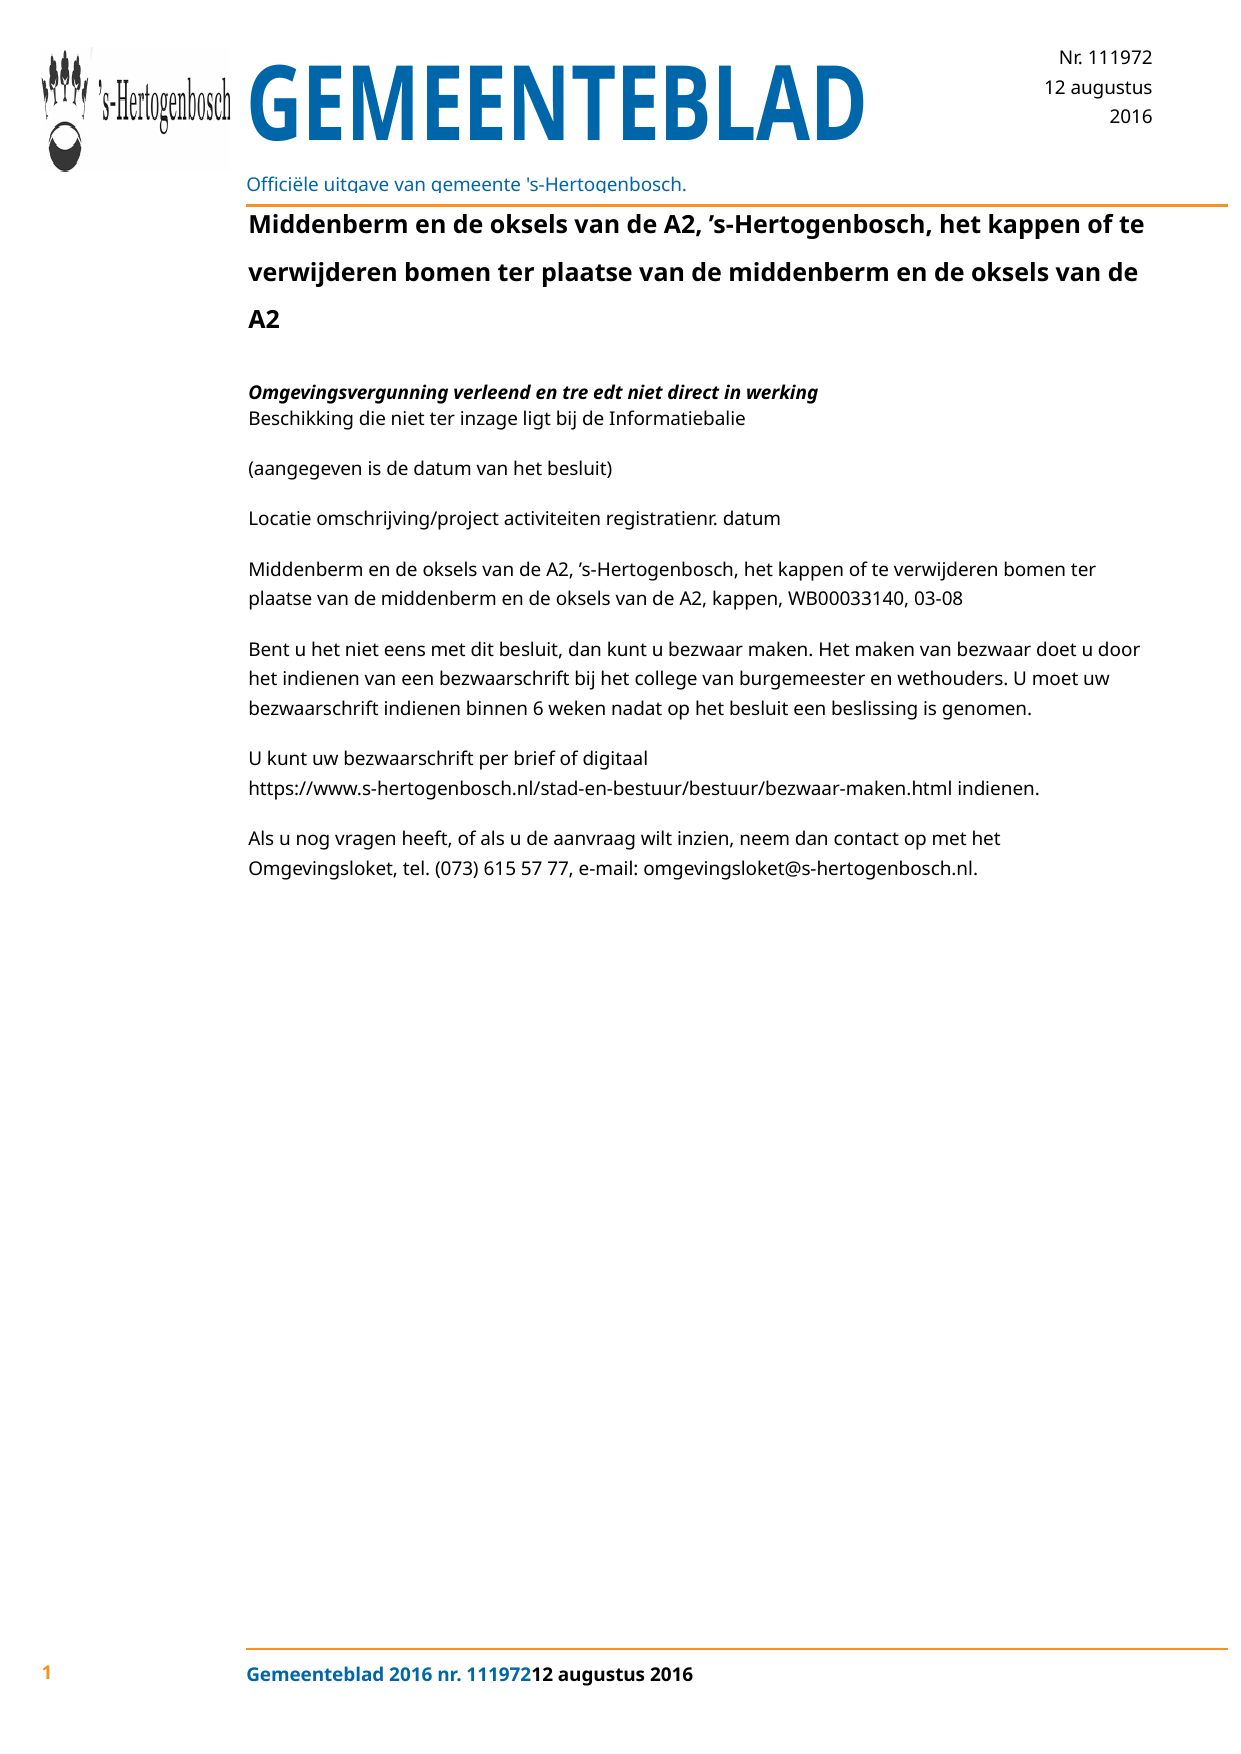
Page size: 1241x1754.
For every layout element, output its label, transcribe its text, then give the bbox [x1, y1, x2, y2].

picture [41, 47, 231, 172]
text Bent u het niet eens met dit besluit, dan kunt u bezwaar maken. Het maken van bezwaar doet u door het indienen van een bezwaarschrift bij het college van burgemeester en wethouders. U moet uw bezwaarschrift indienen binnen 6 weken nadat op het besluit een beslissing is genomen. [248, 636, 1152, 721]
text Omgevingsvergunning verleend en tre edt niet direct in werking [248, 379, 1152, 405]
text Middenberm en de oksels van de A2, ’s-Hertogenbosch, het kappen of te verwijderen bomen ter plaatse van de middenberm en de oksels van de A2 [248, 207, 1152, 336]
text U kunt uw bezwaarschrift per brief of digitaal https://www.s-hertogenbosch.nl/stad-en-bestuur/bestuur/bezwaar-maken.html indienen. [248, 746, 1152, 801]
text Locatie omschrijving/project activiteiten registratienr. datum [248, 506, 1152, 531]
text Middenberm en de oksels van de A2, ’s-Hertogenbosch, het kappen of te verwijderen bomen ter plaatse van de middenberm en de oksels van de A2, kappen, WB00033140, 03-08 [248, 556, 1152, 611]
text (aangegeven is de datum van het besluit) [248, 455, 1152, 481]
text Als u nog vragen heeft, of als u de aanvraag wilt inzien, neem dan contact op met het Omgevingsloket, tel. (073) 615 57 77, e-mail: omgevingsloket@s-hertogenbosch.nl. [248, 826, 1152, 881]
text Beschikking die niet ter inzage ligt bij de Informatiebalie [248, 405, 1152, 431]
